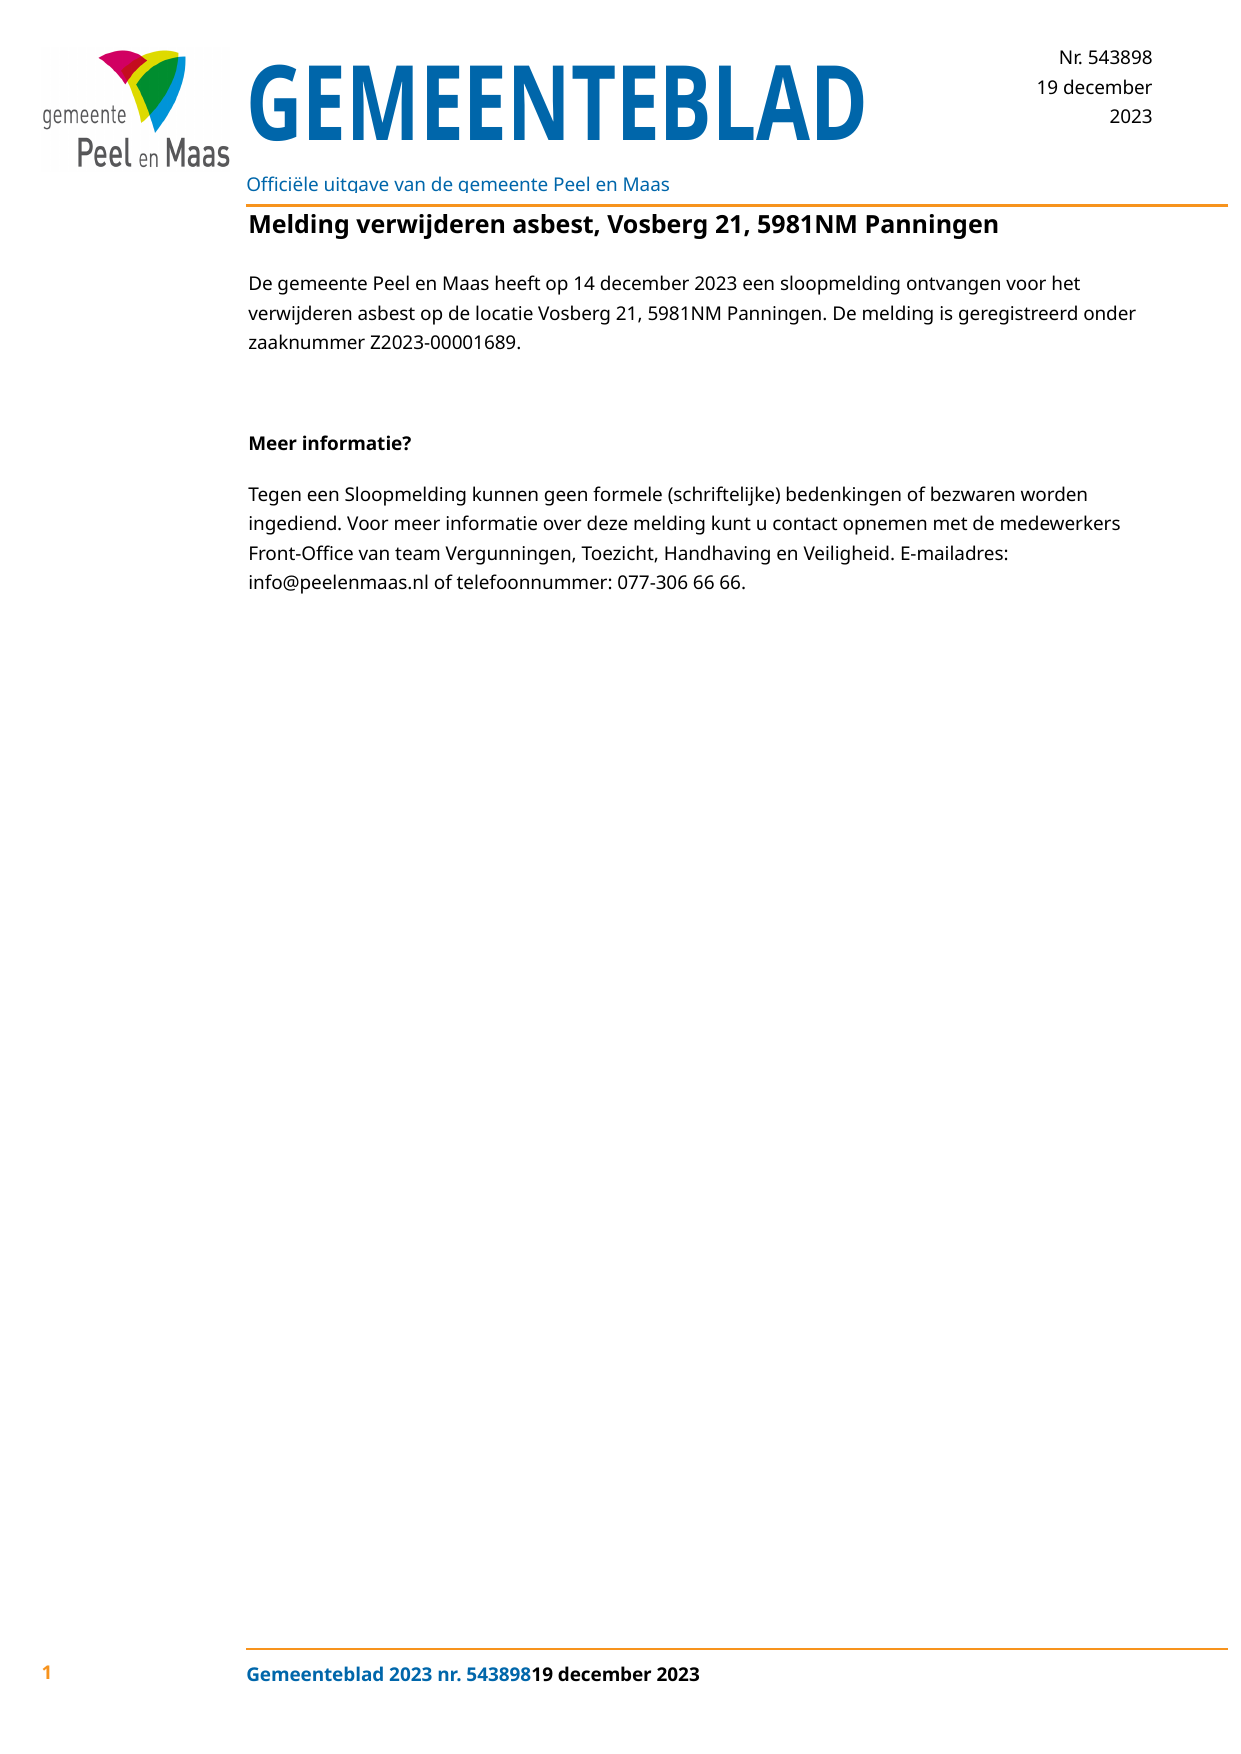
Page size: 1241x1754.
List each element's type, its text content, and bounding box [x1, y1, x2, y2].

text Tegen een Sloopmelding kunnen geen formele (schriftelijke) bedenkingen of bezwaren worden ingediend. Voor meer informatie over deze melding kunt u contact opnemen met de medewerkers Front-Office van team Vergunningen, Toezicht, Handhaving en Veiligheid. E-mailadres: info@peelenmaas.nl of telefoonnummer: 077-306 66 66. [248, 481, 1152, 595]
text Meer informatie? [248, 430, 1152, 456]
picture [41, 47, 231, 172]
text Melding verwijderen asbest, Vosberg 21, 5981NM Panningen [248, 207, 1152, 241]
text De gemeente Peel en Maas heeft op 14 december 2023 een sloopmelding ontvangen voor het verwijderen asbest op de locatie Vosberg 21, 5981NM Panningen. De melding is geregistreerd onder zaaknummer Z2023-00001689. [248, 270, 1152, 355]
